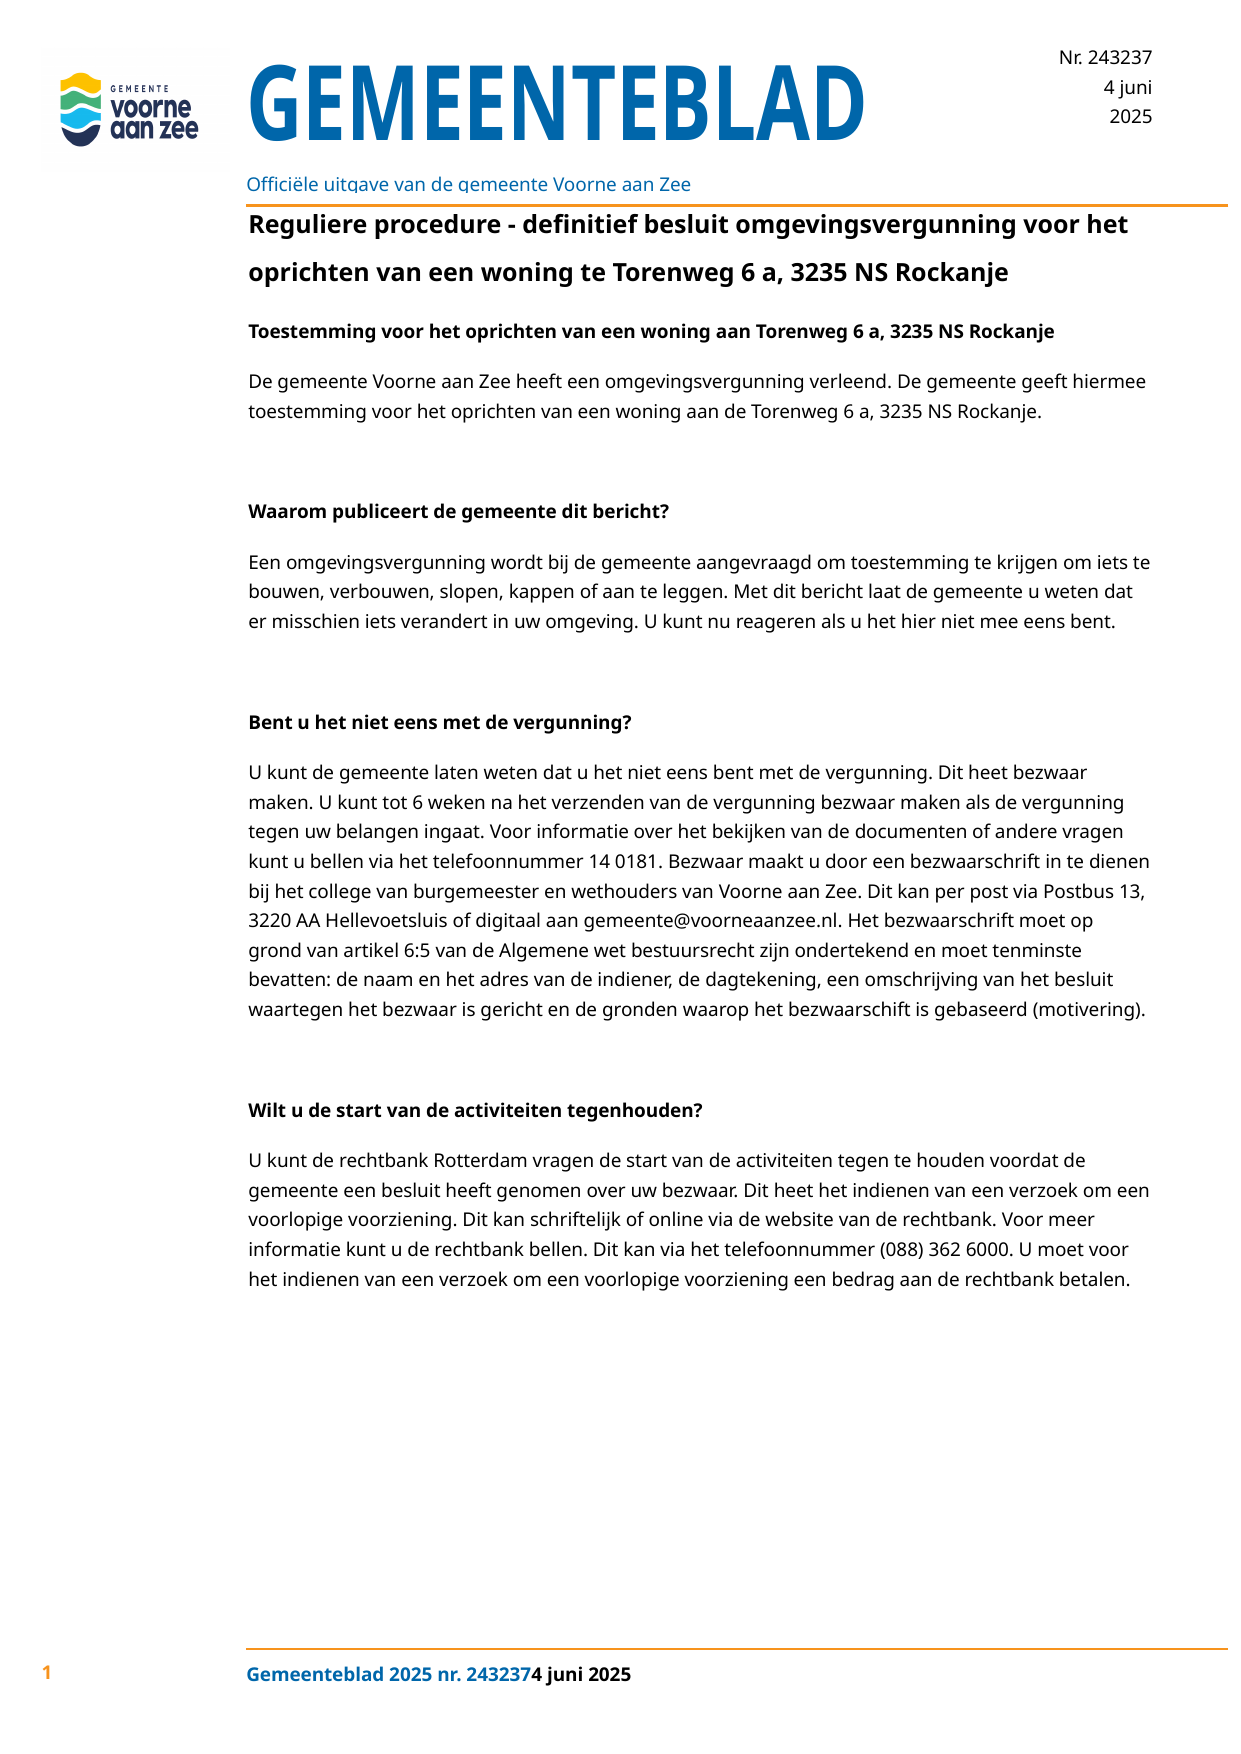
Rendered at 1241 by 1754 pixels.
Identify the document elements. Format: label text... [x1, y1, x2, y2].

text Toestemming voor het oprichten van een woning aan Torenweg 6 a, 3235 NS Rockanje [248, 318, 1152, 344]
text U kunt de gemeente laten weten dat u het niet eens bent met de vergunning. Dit heet bezwaar maken. U kunt tot 6 weken na het verzenden van de vergunning bezwaar maken als de vergunning tegen uw belangen ingaat. Voor informatie over het bekijken van de documenten of andere vragen kunt u bellen via het telefoonnummer 14 0181. Bezwaar maakt u door een bezwaarschrift in te dienen bij het college van burgemeester en wethouders van Voorne aan Zee. Dit kan per post via Postbus 13, 3220 AA Hellevoetsluis of digitaal aan gemeente@voorneaanzee.nl. Het bezwaarschrift moet op grond van artikel 6:5 van de Algemene wet bestuursrecht zijn ondertekend en moet tenminste bevatten: de naam en het adres van de indiener, de dagtekening, een omschrijving van het besluit waartegen het bezwaar is gericht en de gronden waarop het bezwaarschift is gebaseerd (motivering). [248, 759, 1152, 1022]
text Een omgevingsvergunning wordt bij de gemeente aangevraagd om toestemming te krijgen om iets te bouwen, verbouwen, slopen, kappen of aan te leggen. Met dit bericht laat de gemeente u weten dat er misschien iets verandert in uw omgeving. U kunt nu reageren als u het hier niet mee eens bent. [248, 549, 1152, 634]
text Bent u het niet eens met de vergunning? [248, 709, 1152, 735]
text Waarom publiceert de gemeente dit bericht? [248, 499, 1152, 524]
text U kunt de rechtbank Rotterdam vragen de start van de activiteiten tegen te houden voordat de gemeente een besluit heeft genomen over uw bezwaar. Dit heet het indienen van een verzoek om een voorlopige voorziening. Dit kan schriftelijk of online via de website van de rechtbank. Voor meer informatie kunt u de rechtbank bellen. Dit kan via het telefoonnummer (088) 362 6000. U moet voor het indienen van een verzoek om een voorlopige voorziening een bedrag aan de rechtbank betalen. [248, 1147, 1152, 1292]
text De gemeente Voorne aan Zee heeft een omgevingsvergunning verleend. De gemeente geeft hiermee toestemming voor het oprichten van een woning aan de Torenweg 6 a, 3235 NS Rockanje. [248, 368, 1152, 424]
text Wilt u de start van de activiteiten tegenhouden? [248, 1097, 1152, 1123]
picture [41, 47, 231, 172]
text Reguliere procedure - definitief besluit omgevingsvergunning voor het oprichten van een woning te Torenweg 6 a, 3235 NS Rockanje [248, 207, 1152, 288]
